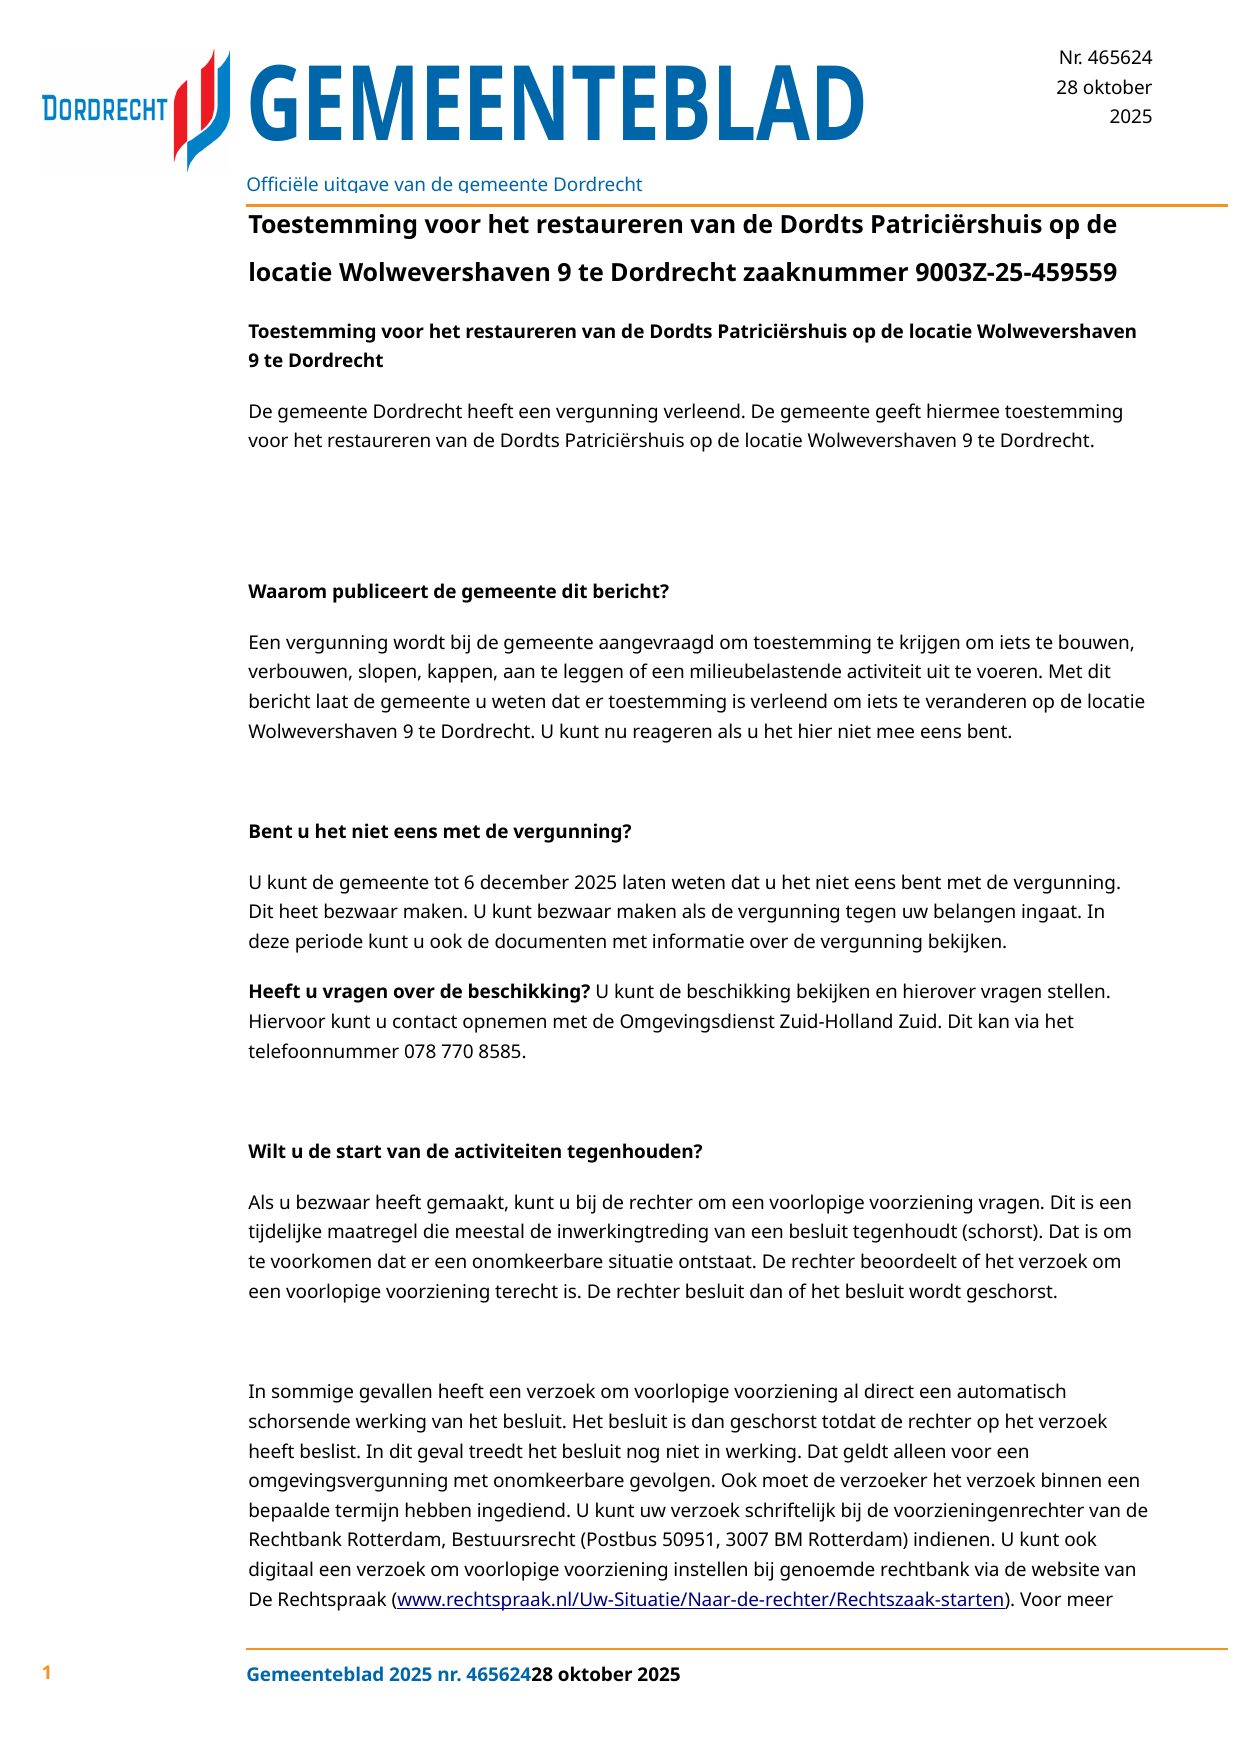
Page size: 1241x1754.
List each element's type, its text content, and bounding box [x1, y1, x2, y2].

text Toestemming voor het restaureren van de Dordts Patriciërshuis op de locatie Wolwevershaven 9 te Dordrecht [248, 318, 1152, 373]
text In sommige gevallen heeft een verzoek om voorlopige voorziening al direct een automatisch schorsende werking van het besluit. Het besluit is dan geschorst totdat de rechter op het verzoek heeft beslist. In dit geval treedt het besluit nog niet in werking. Dat geldt alleen voor een omgevingsvergunning met onomkeerbare gevolgen. Ook moet de verzoeker het verzoek binnen een bepaalde termijn hebben ingediend. U kunt uw verzoek schriftelijk bij de voorzieningenrechter van de Rechtbank Rotterdam, Bestuursrecht (Postbus 50951, 3007 BM Rotterdam) indienen. U kunt ook digitaal een verzoek om voorlopige voorziening instellen bij genoemde rechtbank via de website van De Rechtspraak (www.rechtspraak.nl/Uw-Situatie/Naar-de-rechter/Rechtszaak-starten). Voor meer [248, 1379, 1152, 1612]
text Als u bezwaar heeft gemaakt, kunt u bij de rechter om een voorlopige voorziening vragen. Dit is een tijdelijke maatregel die meestal de inwerkingtreding van een besluit tegenhoudt (schorst). Dat is om te voorkomen dat er een onomkeerbare situatie ontstaat. De rechter beoordeelt of het verzoek om een voorlopige voorziening terecht is. De rechter besluit dan of het besluit wordt geschorst. [248, 1189, 1152, 1304]
text Heeft u vragen over de beschikking? U kunt de beschikking bekijken en hierover vragen stellen. Hiervoor kunt u contact opnemen met de Omgevingsdienst Zuid-Holland Zuid. Dit kan via het telefoonnummer 078 770 8585. [248, 979, 1152, 1064]
picture [41, 47, 231, 172]
text De gemeente Dordrecht heeft een vergunning verleend. De gemeente geeft hiermee toestemming voor het restaureren van de Dordts Patriciërshuis op de locatie Wolwevershaven 9 te Dordrecht. [248, 398, 1152, 453]
text Een vergunning wordt bij de gemeente aangevraagd om toestemming te krijgen om iets te bouwen, verbouwen, slopen, kappen, aan te leggen of een milieubelastende activiteit uit te voeren. Met dit bericht laat de gemeente u weten dat er toestemming is verleend om iets te veranderen op de locatie Wolwevershaven 9 te Dordrecht. U kunt nu reageren als u het hier niet mee eens bent. [248, 629, 1152, 744]
text Toestemming voor het restaureren van de Dordts Patriciërshuis op de locatie Wolwevershaven 9 te Dordrecht zaaknummer 9003Z-25-459559 [248, 207, 1152, 288]
text Bent u het niet eens met de vergunning? [248, 819, 1152, 844]
text Wilt u de start van de activiteiten tegenhouden? [248, 1139, 1152, 1164]
text U kunt de gemeente tot 6 december 2025 laten weten dat u het niet eens bent met de vergunning. Dit heet bezwaar maken. U kunt bezwaar maken als de vergunning tegen uw belangen ingaat. In deze periode kunt u ook de documenten met informatie over de vergunning bekijken. [248, 869, 1152, 954]
text Waarom publiceert de gemeente dit bericht? [248, 579, 1152, 604]
